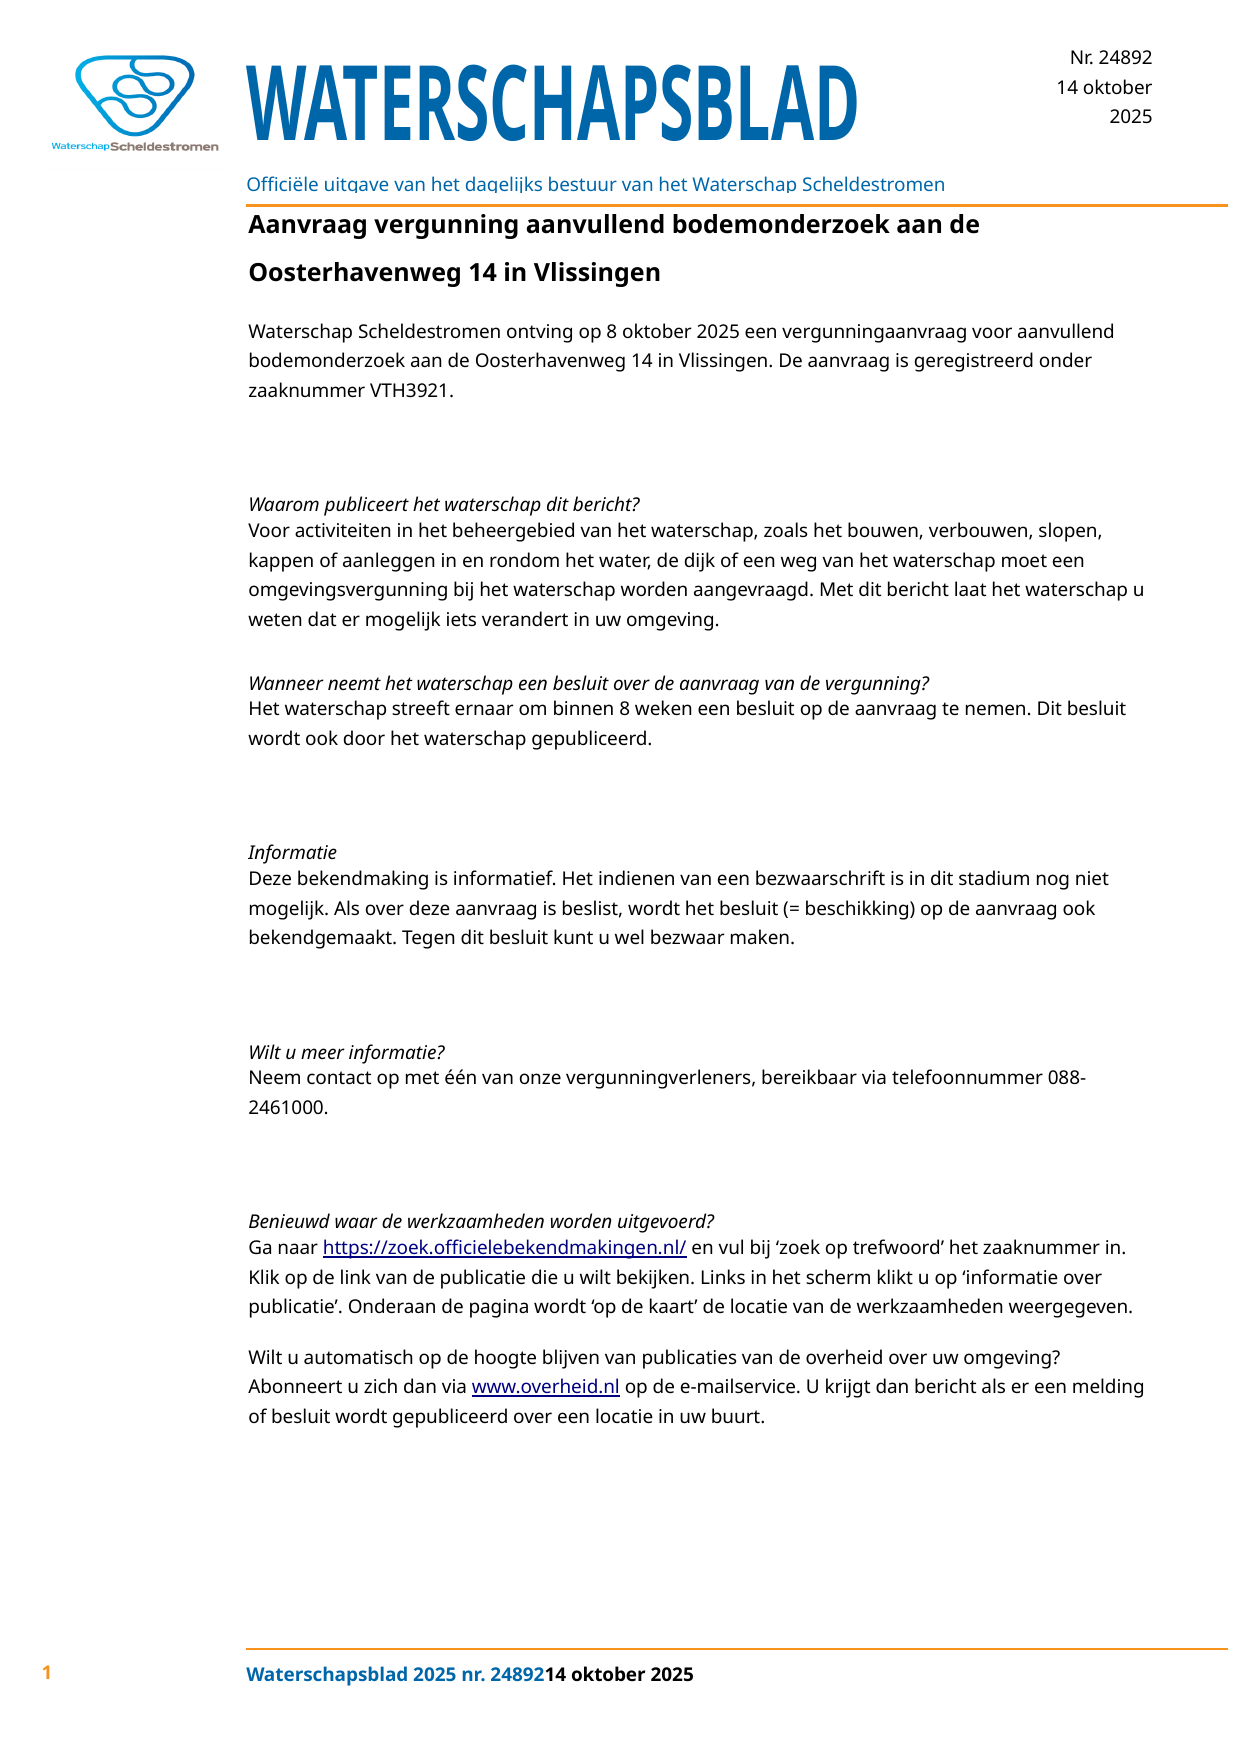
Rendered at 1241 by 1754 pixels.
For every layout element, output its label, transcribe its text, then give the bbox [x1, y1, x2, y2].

text Informatie [248, 839, 1152, 865]
text Neem contact op met één van onze vergunningverleners, bereikbaar via telefoonnummer 088-2461000. [248, 1064, 1152, 1120]
text Deze bekendmaking is informatief. Het indienen van een bezwaarschrift is in dit stadium nog niet mogelijk. Als over deze aanvraag is beslist, wordt het besluit (= beschikking) op de aanvraag ook bekendgemaakt. Tegen dit besluit kunt u wel bezwaar maken. [248, 865, 1152, 950]
picture [41, 47, 231, 172]
text Wilt u meer informatie? [248, 1039, 1152, 1064]
text Benieuwd waar de werkzaamheden worden uitgevoerd? [248, 1208, 1152, 1234]
text Ga naar https://zoek.officielebekendmakingen.nl/ en vul bij ‘zoek op trefwoord’ het zaaknummer in. Klik op de link van de publicatie die u wilt bekijken. Links in het scherm klikt u op ‘informatie over publicatie’. Onderaan de pagina wordt ‘op de kaart’ de locatie van de werkzaamheden weergegeven. [248, 1234, 1152, 1319]
text Wanneer neemt het waterschap een besluit over de aanvraag van de vergunning? [248, 670, 1152, 696]
text Aanvraag vergunning aanvullend bodemonderzoek aan de Oosterhavenweg 14 in Vlissingen [248, 207, 1152, 288]
text Het waterschap streeft ernaar om binnen 8 weken een besluit op de aanvraag te nemen. Dit besluit wordt ook door het waterschap gepubliceerd. [248, 696, 1152, 751]
text Voor activiteiten in het beheergebied van het waterschap, zoals het bouwen, verbouwen, slopen, kappen of aanleggen in en rondom het water, de dijk of een weg van het waterschap moet een omgevingsvergunning bij het waterschap worden aangevraagd. Met dit bericht laat het waterschap u weten dat er mogelijk iets verandert in uw omgeving. [248, 517, 1152, 632]
text Waterschap Scheldestromen ontving op 8 oktober 2025 een vergunningaanvraag voor aanvullend bodemonderzoek aan de Oosterhavenweg 14 in Vlissingen. De aanvraag is geregistreerd onder zaaknummer VTH3921. [248, 318, 1152, 403]
text Wilt u automatisch op de hoogte blijven van publicaties van de overheid over uw omgeving? Abonneert u zich dan via www.overheid.nl op de e-mailservice. U krijgt dan bericht als er een melding of besluit wordt gepubliceerd over een locatie in uw buurt. [248, 1344, 1152, 1429]
text Waarom publiceert het waterschap dit bericht? [248, 491, 1152, 517]
